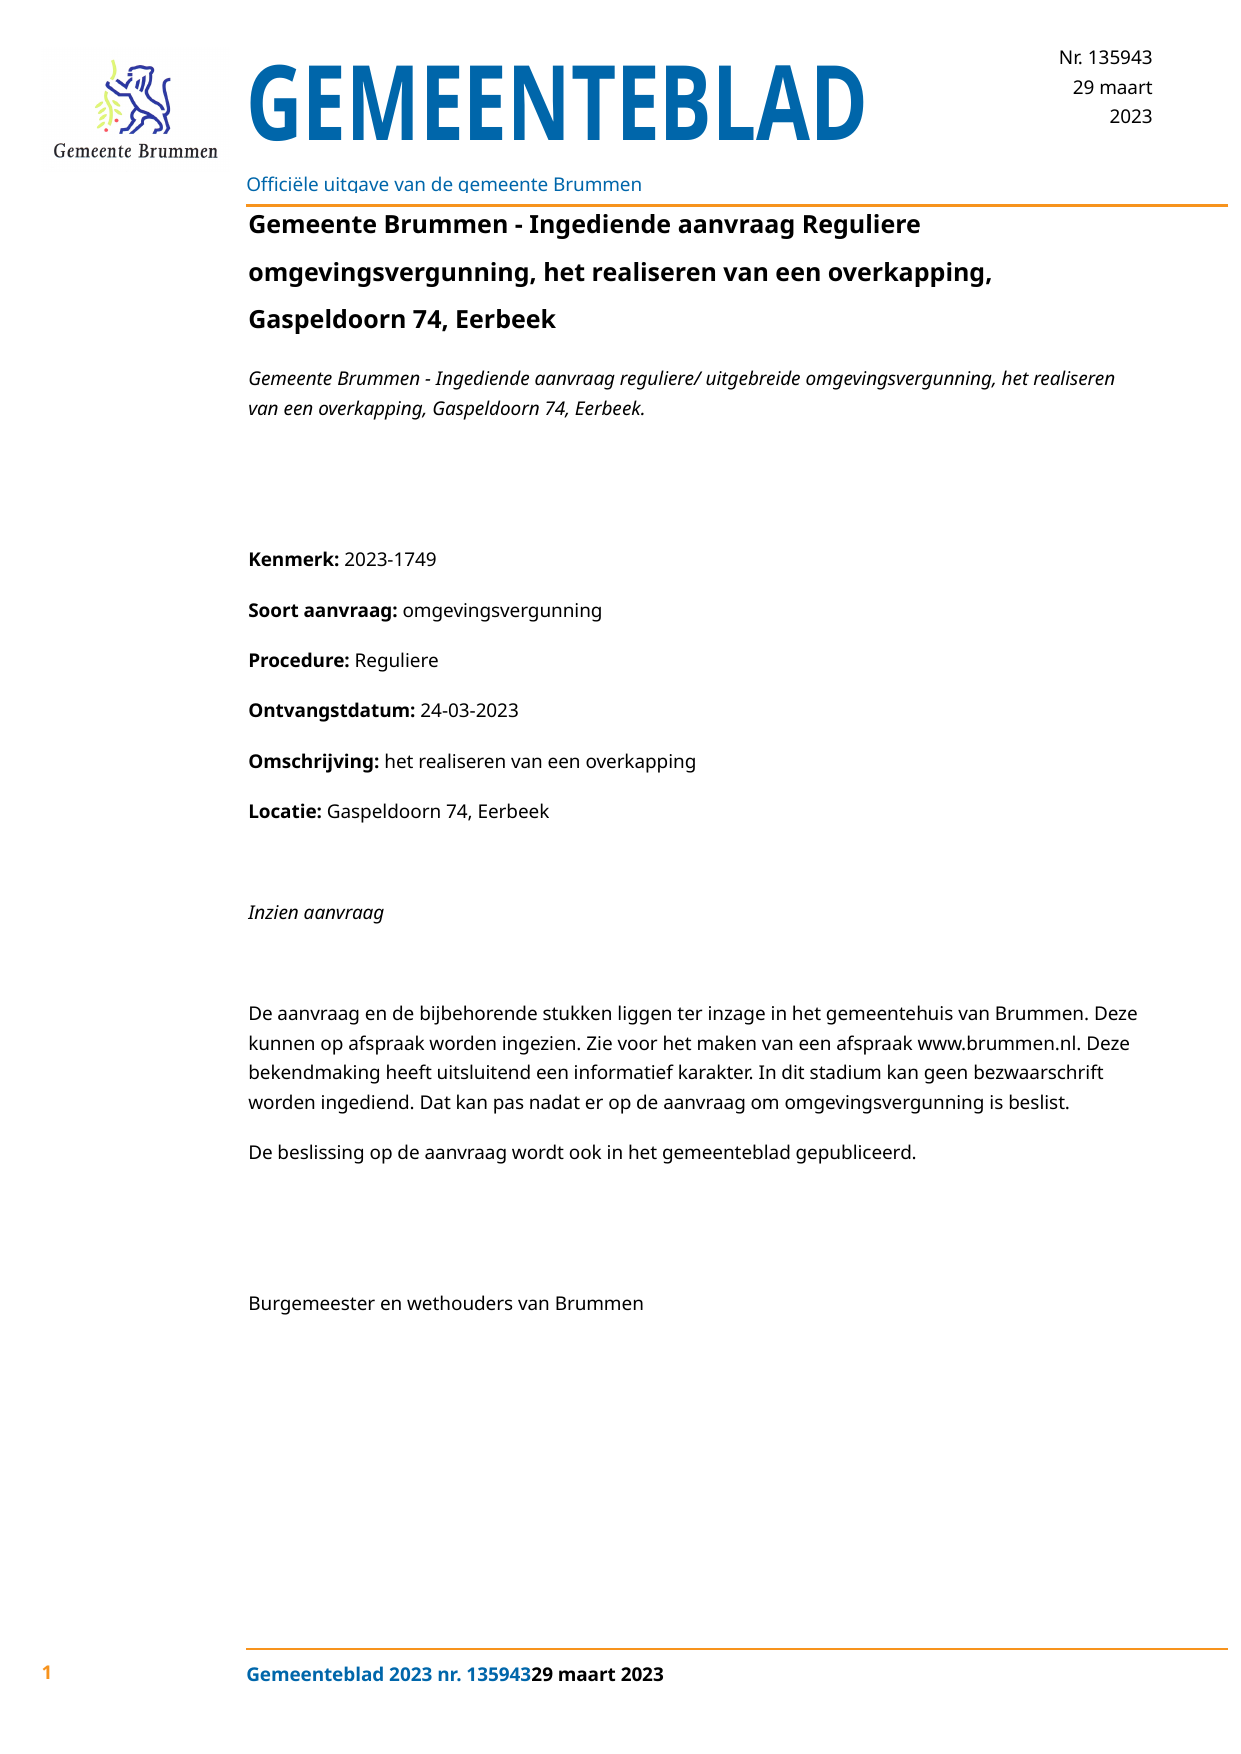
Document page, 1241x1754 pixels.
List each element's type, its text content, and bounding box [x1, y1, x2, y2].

text De beslissing op de aanvraag wordt ook in het gemeenteblad gepubliceerd. [248, 1139, 1152, 1165]
text Ontvangstdatum: 24-03-2023 [248, 698, 1152, 723]
text Kenmerk: 2023-1749 [248, 546, 1152, 572]
text Omschrijving: het realiseren van een overkapping [248, 748, 1152, 774]
text Soort aanvraag: omgevingsvergunning [248, 597, 1152, 622]
picture [41, 47, 231, 172]
text Burgemeester en wethouders van Brummen [248, 1291, 1152, 1316]
text Inzien aanvraag [248, 899, 1152, 925]
text Gemeente Brummen - Ingediende aanvraag Reguliere omgevingsvergunning, het realiseren van een overkapping, Gaspeldoorn 74, Eerbeek [248, 207, 1152, 336]
text Gemeente Brummen - Ingediende aanvraag reguliere/ uitgebreide omgevingsvergunning, het realiseren van een overkapping, Gaspeldoorn 74, Eerbeek. [248, 366, 1152, 421]
text Procedure: Reguliere [248, 647, 1152, 673]
text De aanvraag en de bijbehorende stukken liggen ter inzage in het gemeentehuis van Brummen. Deze kunnen op afspraak worden ingezien. Zie voor het maken van een afspraak www.brummen.nl. Deze bekendmaking heeft uitsluitend een informatief karakter. In dit stadium kan geen bezwaarschrift worden ingediend. Dat kan pas nadat er op de aanvraag om omgevingsvergunning is beslist. [248, 1000, 1152, 1114]
text Locatie: Gaspeldoorn 74, Eerbeek [248, 798, 1152, 824]
